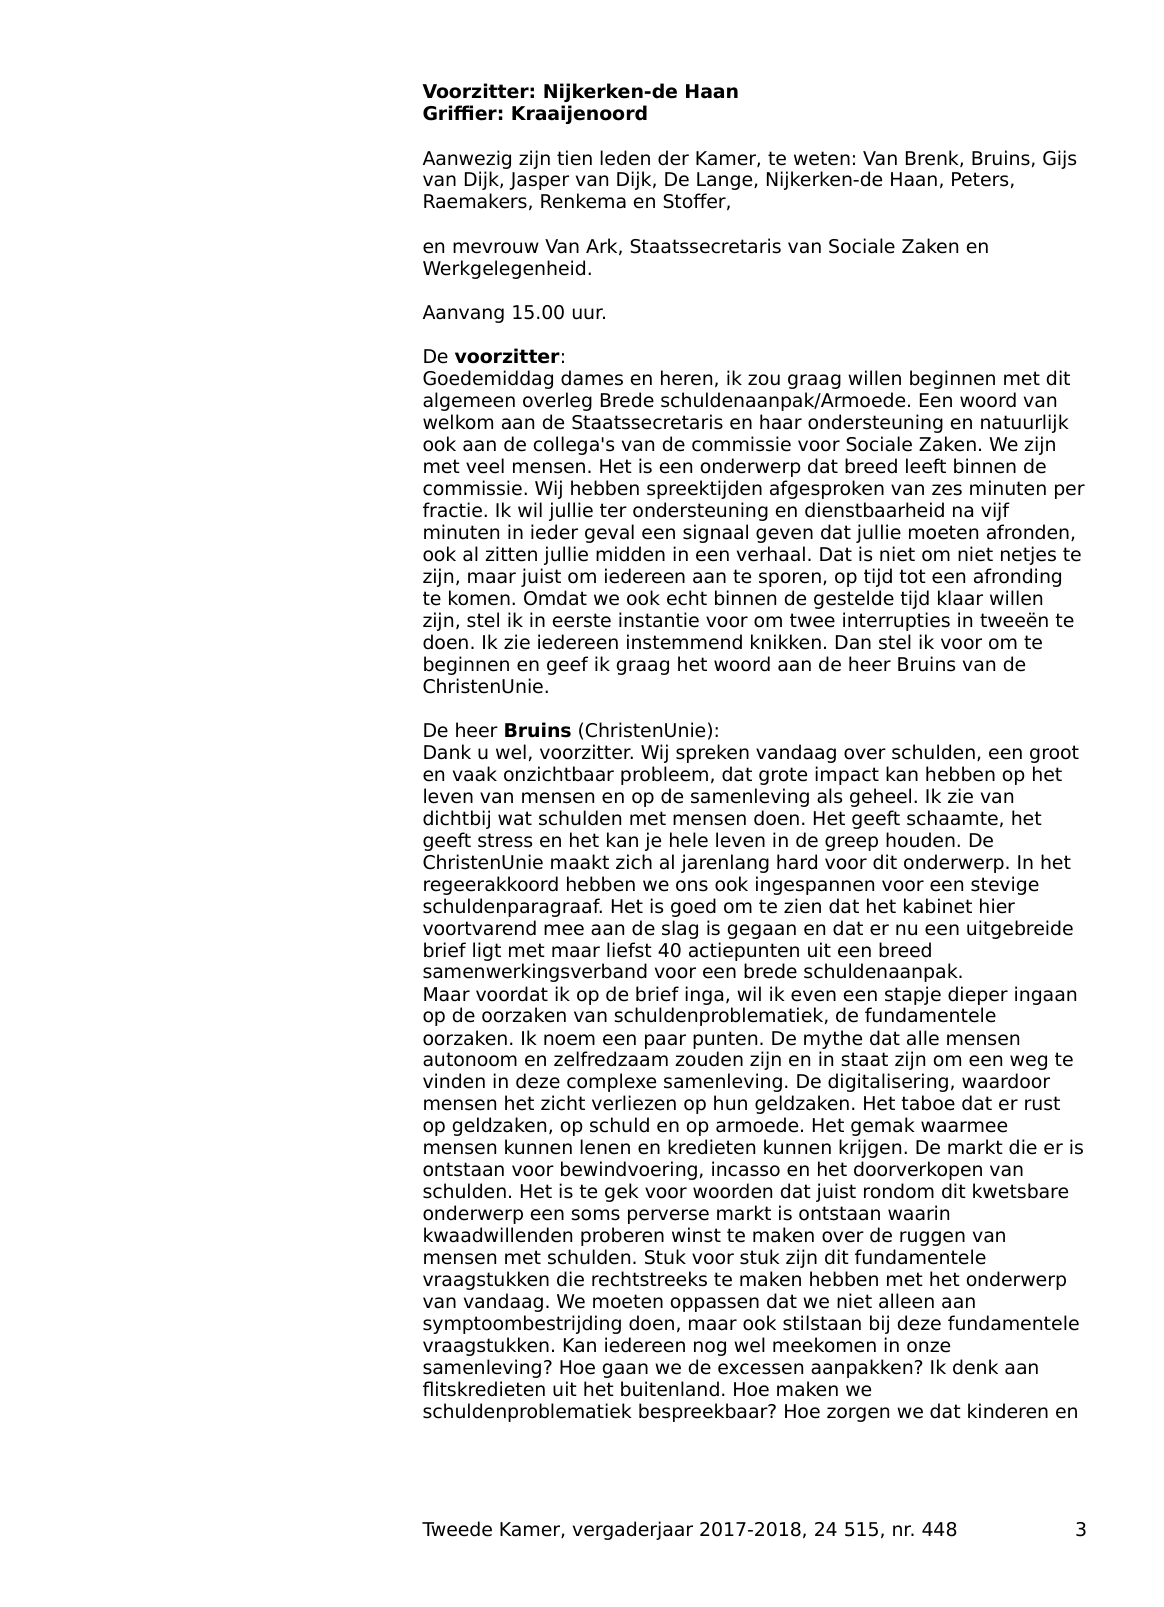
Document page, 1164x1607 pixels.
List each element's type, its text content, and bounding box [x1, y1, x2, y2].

text Maar voordat ik op de brief inga, wil ik even een stapje dieper ingaan op de oorzaken van schuldenproblematiek, de fundamentele oorzaken. Ik noem een paar punten. De mythe dat alle mensen autonoom en zelfredzaam zouden zijn en in staat zijn om een weg te vinden in deze complexe samenleving. De digitalisering, waardoor mensen het zicht verliezen op hun geldzaken. Het taboe dat er rust op geldzaken, op schuld en op armoede. Het gemak waarmee mensen kunnen lenen en kredieten kunnen krijgen. De markt die er is ontstaan voor bewindvoering, incasso en het doorverkopen van schulden. Het is te gek voor woorden dat juist rondom dit kwetsbare onderwerp een soms perverse markt is ontstaan waarin kwaadwillenden proberen winst te maken over de ruggen van mensen met schulden. Stuk voor stuk zijn dit fundamentele vraagstukken die rechtstreeks te maken hebben met het onderwerp van vandaag. We moeten oppassen dat we niet alleen aan symptoombestrijding doen, maar ook stilstaan bij deze fundamentele vraagstukken. Kan iedereen nog wel meekomen in onze samenleving? Hoe gaan we de excessen aanpakken? Ik denk aan flitskredieten uit het buitenland. Hoe maken we schuldenproblematiek bespreekbaar? Hoe zorgen we dat kinderen en [422, 983, 1087, 1423]
text Dank u wel, voorzitter. Wij spreken vandaag over schulden, een groot en vaak onzichtbaar probleem, dat grote impact kan hebben op het leven van mensen en op de samenleving als geheel. Ik zie van dichtbij wat schulden met mensen doen. Het geeft schaamte, het geeft stress en het kan je hele leven in de greep houden. De ChristenUnie maakt zich al jarenlang hard voor dit onderwerp. In het regeerakkoord hebben we ons ook ingespannen voor een stevige schuldenparagraaf. Het is goed om te zien dat het kabinet hier voortvarend mee aan de slag is gegaan en dat er nu een uitgebreide brief ligt met maar liefst 40 actiepunten uit een breed samenwerkingsverband voor een brede schuldenaanpak. [422, 742, 1087, 983]
text Goedemiddag dames en heren, ik zou graag willen beginnen met dit algemeen overleg Brede schuldenaanpak/Armoede. Een woord van welkom aan de Staatssecretaris en haar ondersteuning en natuurlijk ook aan de collega's van de commissie voor Sociale Zaken. We zijn met veel mensen. Het is een onderwerp dat breed leeft binnen de commissie. Wij hebben spreektijden afgesproken van zes minuten per fractie. Ik wil jullie ter ondersteuning en dienstbaarheid na vijf minuten in ieder geval een signaal geven dat jullie moeten afronden, ook al zitten jullie midden in een verhaal. Dat is niet om niet netjes te zijn, maar juist om iedereen aan te sporen, op tijd tot een afronding te komen. Omdat we ook echt binnen de gestelde tijd klaar willen zijn, stel ik in eerste instantie voor om twee interrupties in tweeën te doen. Ik zie iedereen instemmend knikken. Dan stel ik voor om te beginnen en geef ik graag het woord aan de heer Bruins van de ChristenUnie. [422, 368, 1087, 697]
text Voorzitter: Nijkerken-de Haan [422, 81, 1087, 103]
text De voorzitter: [422, 346, 1087, 368]
text Aanvang 15.00 uur. [422, 302, 1087, 324]
text en mevrouw Van Ark, Staatssecretaris van Sociale Zaken en Werkgelegenheid. [422, 236, 1087, 279]
text De heer Bruins (ChristenUnie): [422, 720, 1087, 742]
text Griffier: Kraaijenoord [422, 103, 1087, 125]
text Aanwezig zijn tien leden der Kamer, te weten: Van Brenk, Bruins, Gijs van Dijk, Jasper van Dijk, De Lange, Nijkerken-de Haan, Peters, Raemakers, Renkema en Stoffer, [422, 147, 1087, 213]
